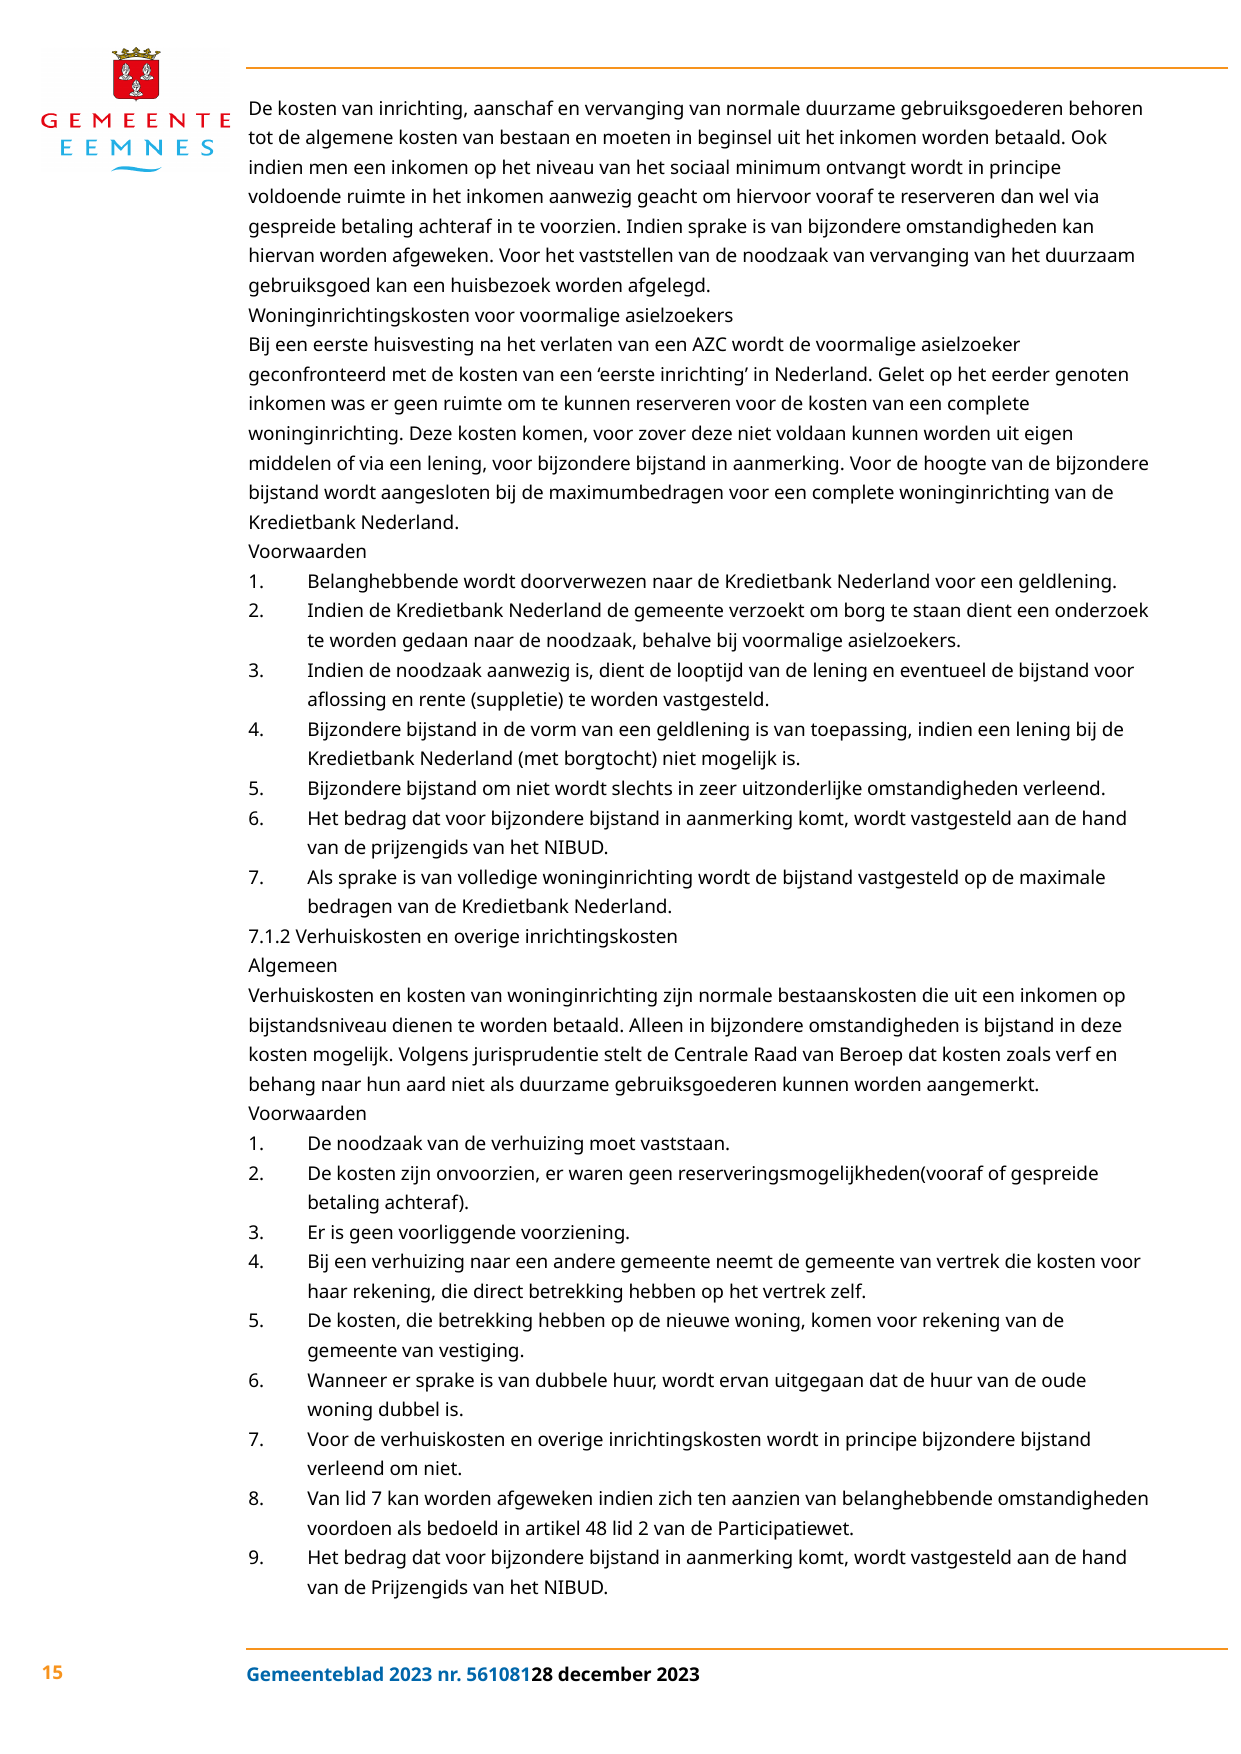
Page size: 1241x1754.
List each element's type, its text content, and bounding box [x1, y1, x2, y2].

text De kosten van inrichting, aanschaf en vervanging van normale duurzame gebruiksgoederen behoren tot de algemene kosten van bestaan en moeten in beginsel uit het inkomen worden betaald. Ook indien men een inkomen op het niveau van het sociaal minimum ontvangt wordt in principe voldoende ruimte in het inkomen aanwezig geacht om hiervoor vooraf te reserveren dan wel via gespreide betaling achteraf in te voorzien. Indien sprake is van bijzondere omstandigheden kan hiervan worden afgeweken. Voor het vaststellen van de noodzaak van vervanging van het duurzaam gebruiksgoed kan een huisbezoek worden afgelegd. [248, 95, 1152, 298]
list Bijzondere bijstand om niet wordt slechts in zeer uitzonderlijke omstandigheden verleend. [248, 775, 1152, 801]
text Woninginrichtingskosten voor voormalige asielzoekers [248, 302, 1152, 328]
list Bij een verhuizing naar een andere gemeente neemt de gemeente van vertrek die kosten voor haar rekening, die direct betrekking hebben op het vertrek zelf. [248, 1248, 1152, 1304]
list Van lid 7 kan worden afgeweken indien zich ten aanzien van belanghebbende omstandigheden voordoen als bedoeld in artikel 48 lid 2 van de Participatiewet. [248, 1485, 1152, 1541]
list Er is geen voorliggende voorziening. [248, 1219, 1152, 1245]
list De noodzaak van de verhuizing moet vaststaan. [248, 1130, 1152, 1156]
text Algemeen [248, 953, 1152, 978]
text Voorwaarden [248, 1101, 1152, 1126]
list Het bedrag dat voor bijzondere bijstand in aanmerking komt, wordt vastgesteld aan de hand van de Prijzengids van het NIBUD. [248, 1544, 1152, 1600]
text 7.1.2 Verhuiskosten en overige inrichtingskosten [248, 923, 1152, 949]
list Voor de verhuiskosten en overige inrichtingskosten wordt in principe bijzondere bijstand verleend om niet. [248, 1426, 1152, 1481]
list Bijzondere bijstand in de vorm van een geldlening is van toepassing, indien een lening bij de Kredietbank Nederland (met borgtocht) niet mogelijk is. [248, 716, 1152, 771]
text Verhuiskosten en kosten van woninginrichting zijn normale bestaanskosten die uit een inkomen op bijstandsniveau dienen te worden betaald. Alleen in bijzondere omstandigheden is bijstand in deze kosten mogelijk. Volgens jurisprudentie stelt de Centrale Raad van Beroep dat kosten zoals verf en behang naar hun aard niet als duurzame gebruiksgoederen kunnen worden aangemerkt. [248, 982, 1152, 1097]
list Wanneer er sprake is van dubbele huur, wordt ervan uitgegaan dat de huur van de oude woning dubbel is. [248, 1367, 1152, 1422]
list Indien de noodzaak aanwezig is, dient de looptijd van de lening en eventueel de bijstand voor aflossing en rente (suppletie) te worden vastgesteld. [248, 657, 1152, 712]
text Voorwaarden [248, 538, 1152, 564]
list De kosten zijn onvoorzien, er waren geen reserveringsmogelijkheden(vooraf of gespreide betaling achteraf). [248, 1160, 1152, 1215]
list Als sprake is van volledige woninginrichting wordt de bijstand vastgesteld op de maximale bedragen van de Kredietbank Nederland. [248, 864, 1152, 919]
list De kosten, die betrekking hebben op de nieuwe woning, komen voor rekening van de gemeente van vestiging. [248, 1308, 1152, 1363]
list Het bedrag dat voor bijzondere bijstand in aanmerking komt, wordt vastgesteld aan de hand van de prijzengids van het NIBUD. [248, 805, 1152, 860]
list Indien de Kredietbank Nederland de gemeente verzoekt om borg te staan dient een onderzoek te worden gedaan naar de noodzaak, behalve bij voormalige asielzoekers. [248, 598, 1152, 653]
picture [41, 47, 231, 172]
list Belanghebbende wordt doorverwezen naar de Kredietbank Nederland voor een geldlening. [248, 568, 1152, 594]
text Bij een eerste huisvesting na het verlaten van een AZC wordt de voormalige asielzoeker geconfronteerd met de kosten van een ‘eerste inrichting’ in Nederland. Gelet op het eerder genoten inkomen was er geen ruimte om te kunnen reserveren voor de kosten van een complete woninginrichting. Deze kosten komen, voor zover deze niet voldaan kunnen worden uit eigen middelen of via een lening, voor bijzondere bijstand in aanmerking. Voor de hoogte van de bijzondere bijstand wordt aangesloten bij de maximumbedragen voor een complete woninginrichting van de Kredietbank Nederland. [248, 331, 1152, 535]
